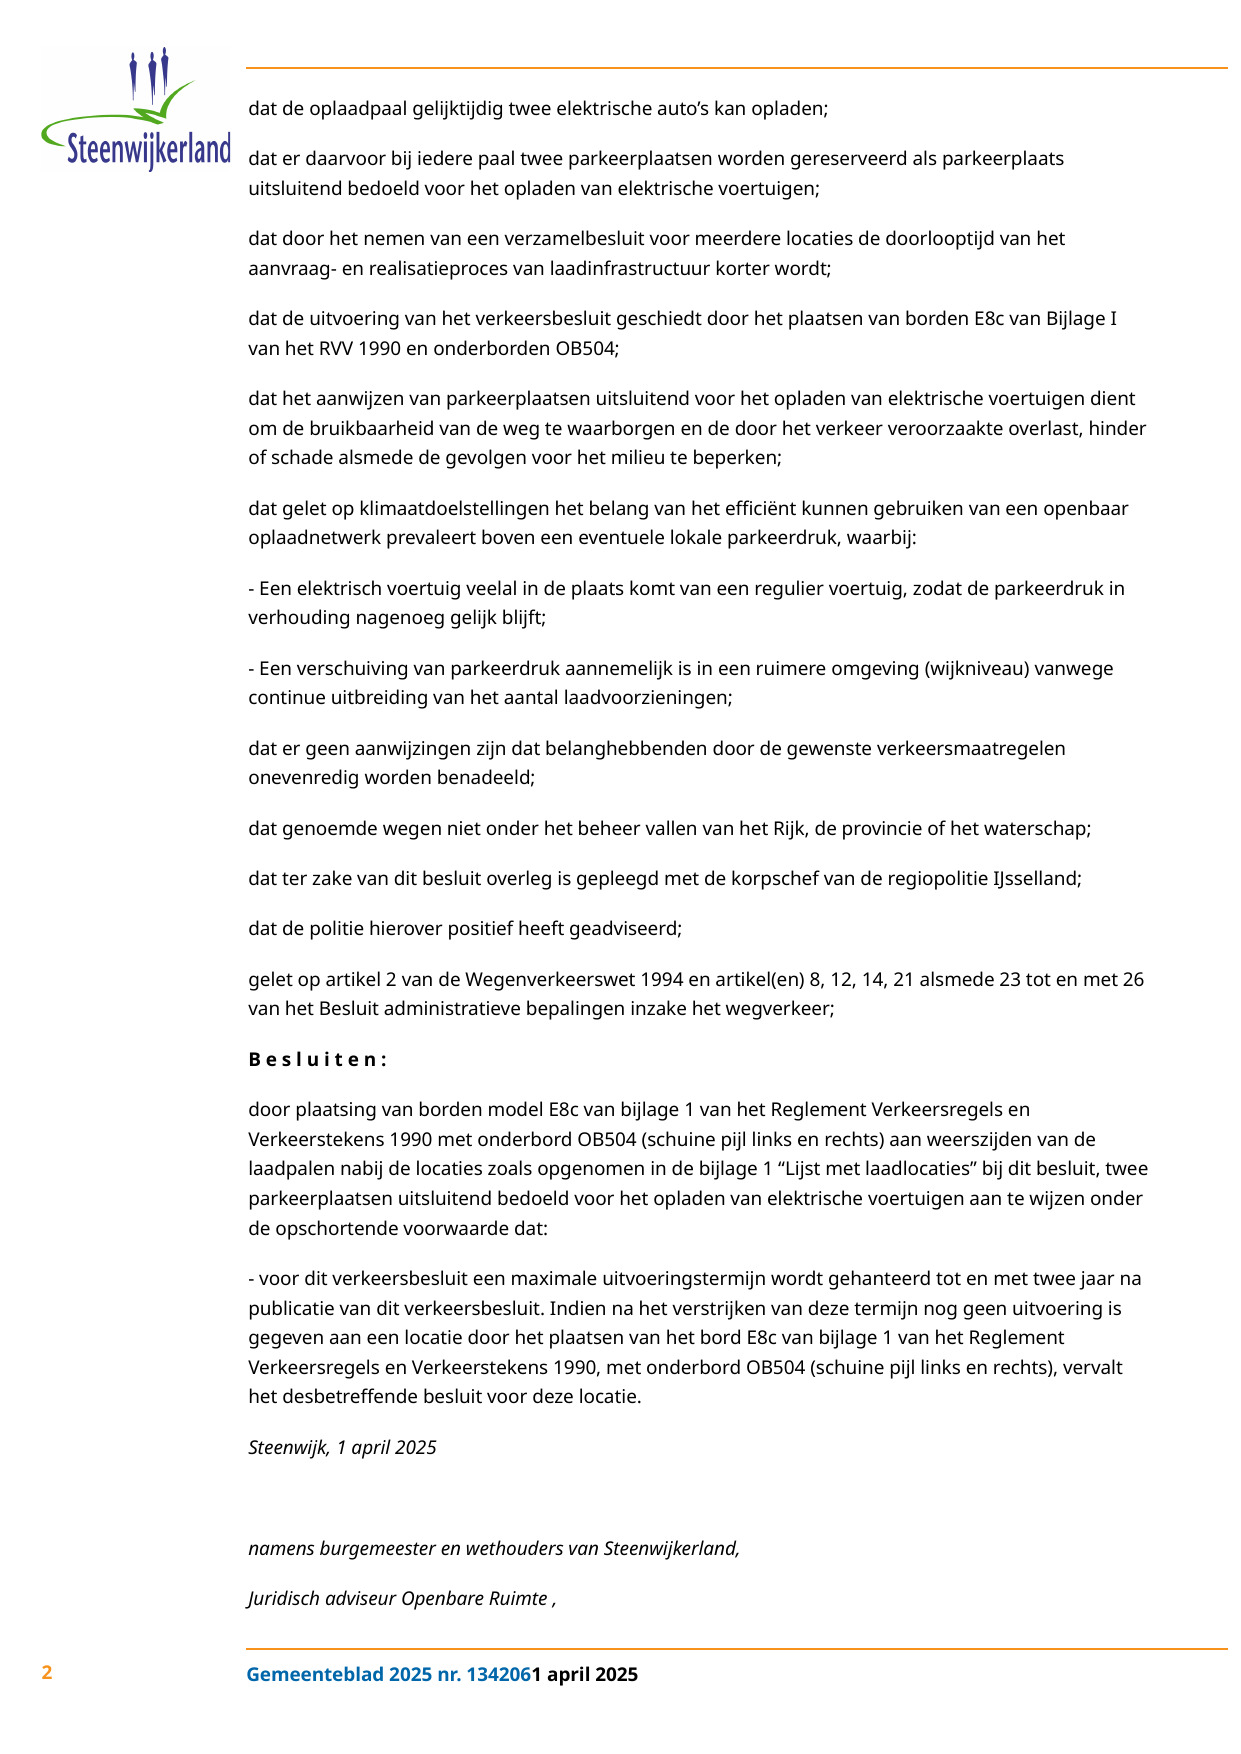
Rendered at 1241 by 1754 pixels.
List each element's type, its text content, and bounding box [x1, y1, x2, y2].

text door plaatsing van borden model E8c van bijlage 1 van het Reglement Verkeersregels en Verkeerstekens 1990 met onderbord OB504 (schuine pijl links en rechts) aan weerszijden van de laadpalen nabij de locaties zoals opgenomen in de bijlage 1 “Lijst met laadlocaties” bij dit besluit, twee parkeerplaatsen uitsluitend bedoeld voor het opladen van elektrische voertuigen aan te wijzen onder de opschortende voorwaarde dat: [248, 1096, 1152, 1241]
text dat de politie hierover positief heeft geadviseerd; [248, 916, 1152, 941]
text dat er geen aanwijzingen zijn dat belanghebbenden door de gewenste verkeersmaatregelen onevenredig worden benadeeld; [248, 735, 1152, 790]
text dat het aanwijzen van parkeerplaatsen uitsluitend voor het opladen van elektrische voertuigen dient om de bruikbaarheid van de weg te waarborgen en de door het verkeer veroorzaakte overlast, hinder of schade alsmede de gevolgen voor het milieu te beperken; [248, 385, 1152, 470]
text gelet op artikel 2 van de Wegenverkeerswet 1994 en artikel(en) 8, 12, 14, 21 alsmede 23 tot en met 26 van het Besluit administratieve bepalingen inzake het wegverkeer; [248, 966, 1152, 1021]
text dat de uitvoering van het verkeersbesluit geschiedt door het plaatsen van borden E8c van Bijlage I van het RVV 1990 en onderborden OB504; [248, 305, 1152, 361]
text - voor dit verkeersbesluit een maximale uitvoeringstermijn wordt gehanteerd tot en met twee jaar na publicatie van dit verkeersbesluit. Indien na het verstrijken van deze termijn nog geen uitvoering is gegeven aan een locatie door het plaatsen van het bord E8c van bijlage 1 van het Reglement Verkeersregels en Verkeerstekens 1990, met onderbord OB504 (schuine pijl links en rechts), vervalt het desbetreffende besluit voor deze locatie. [248, 1265, 1152, 1409]
picture [41, 47, 231, 172]
text - Een elektrisch voertuig veelal in de plaats komt van een regulier voertuig, zodat de parkeerdruk in verhouding nagenoeg gelijk blijft; [248, 575, 1152, 630]
text B e s l u i t e n : [248, 1046, 1152, 1072]
text dat door het nemen van een verzamelbesluit voor meerdere locaties de doorlooptijd van het aanvraag- en realisatieproces van laadinfrastructuur korter wordt; [248, 225, 1152, 281]
text - Een verschuiving van parkeerdruk aannemelijk is in een ruimere omgeving (wijkniveau) vanwege continue uitbreiding van het aantal laadvoorzieningen; [248, 655, 1152, 710]
text dat genoemde wegen niet onder het beheer vallen van het Rijk, de provincie of het waterschap; [248, 815, 1152, 841]
text Juridisch adviseur Openbare Ruimte , [248, 1585, 1152, 1611]
text dat de oplaadpaal gelijktijdig twee elektrische auto’s kan opladen; [248, 95, 1152, 121]
text namens burgemeester en wethouders van Steenwijkerland, [248, 1535, 1152, 1561]
text dat gelet op klimaatdoelstellingen het belang van het efficiënt kunnen gebruiken van een openbaar oplaadnetwerk prevaleert boven een eventuele lokale parkeerdruk, waarbij: [248, 495, 1152, 550]
text dat er daarvoor bij iedere paal twee parkeerplaatsen worden gereserveerd als parkeerplaats uitsluitend bedoeld voor het opladen van elektrische voertuigen; [248, 145, 1152, 201]
text dat ter zake van dit besluit overleg is gepleegd met de korpschef van de regiopolitie IJsselland; [248, 865, 1152, 891]
text Steenwijk, 1 april 2025 [248, 1434, 1152, 1460]
